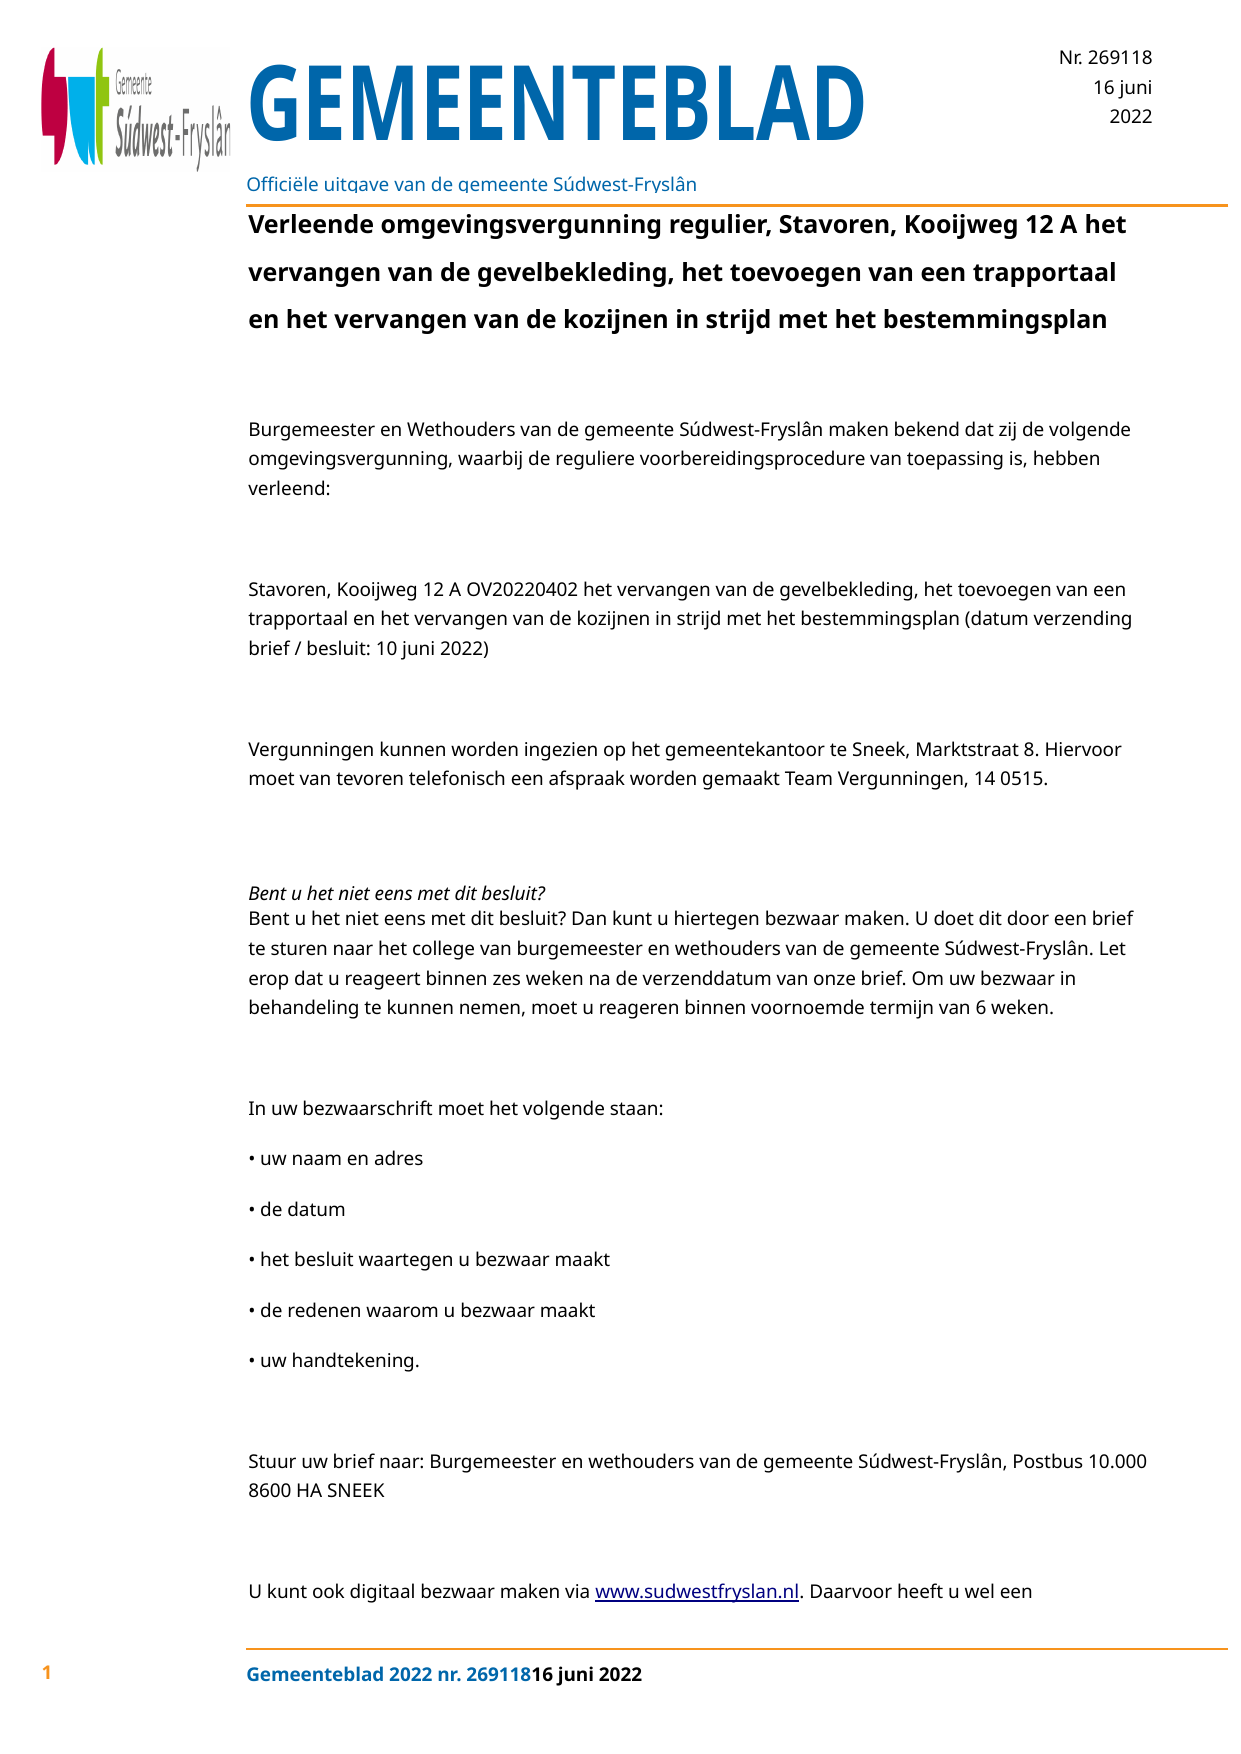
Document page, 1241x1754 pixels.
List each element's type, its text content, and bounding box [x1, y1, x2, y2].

text Burgemeester en Wethouders van de gemeente Súdwest-Fryslân maken bekend dat zij de volgende omgevingsvergunning, waarbij de reguliere voorbereidingsprocedure van toepassing is, hebben verleend: [248, 416, 1152, 501]
text U kunt ook digitaal bezwaar maken via www.sudwestfryslan.nl. Daarvoor heeft u wel een [248, 1578, 1152, 1604]
text • het besluit waartegen u bezwaar maakt [248, 1246, 1152, 1272]
text In uw bezwaarschrift moet het volgende staan: [248, 1095, 1152, 1121]
text Stuur uw brief naar: Burgemeester en wethouders van de gemeente Súdwest-Fryslân, Postbus 10.000 8600 HA SNEEK [248, 1448, 1152, 1503]
text Bent u het niet eens met dit besluit? [248, 880, 1152, 906]
text • de datum [248, 1196, 1152, 1222]
text Stavoren, Kooijweg 12 A OV20220402 het vervangen van de gevelbekleding, het toevoegen van een trapportaal en het vervangen van de kozijnen in strijd met het bestemmingsplan (datum verzending brief / besluit: 10 juni 2022) [248, 576, 1152, 661]
text • uw naam en adres [248, 1146, 1152, 1171]
text • uw handtekening. [248, 1347, 1152, 1373]
text • de redenen waarom u bezwaar maakt [248, 1297, 1152, 1323]
picture [41, 47, 231, 172]
text Verleende omgevingsvergunning regulier, Stavoren, Kooijweg 12 A het vervangen van de gevelbekleding, het toevoegen van een trapportaal en het vervangen van de kozijnen in strijd met het bestemmingsplan [248, 207, 1152, 336]
text Bent u het niet eens met dit besluit? Dan kunt u hiertegen bezwaar maken. U doet dit door een brief te sturen naar het college van burgemeester en wethouders van de gemeente Súdwest-Fryslân. Let erop dat u reageert binnen zes weken na de verzenddatum van onze brief. Om uw bezwaar in behandeling te kunnen nemen, moet u reageren binnen voornoemde termijn van 6 weken. [248, 906, 1152, 1020]
text Vergunningen kunnen worden ingezien op het gemeentekantoor te Sneek, Marktstraat 8. Hiervoor moet van tevoren telefonisch een afspraak worden gemaakt Team Vergunningen, 14 0515. [248, 736, 1152, 791]
